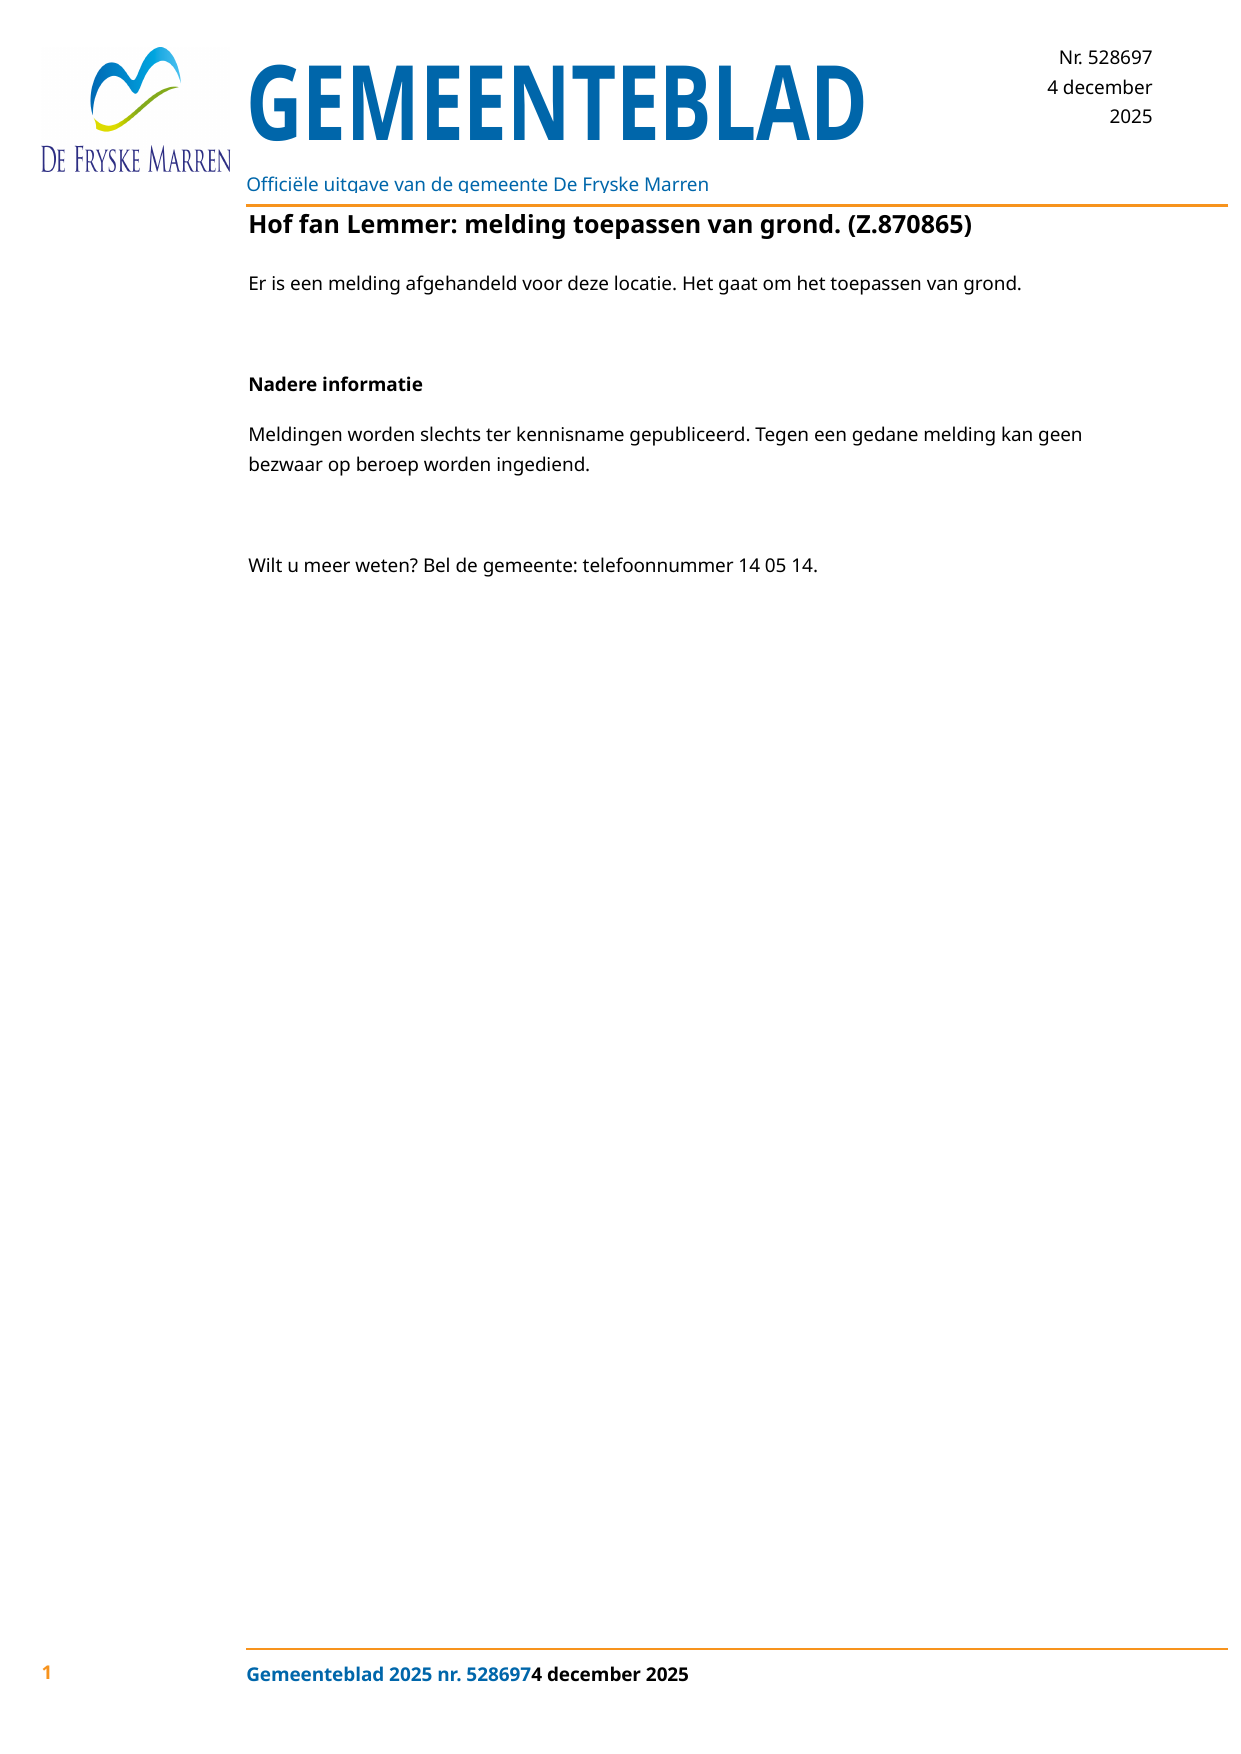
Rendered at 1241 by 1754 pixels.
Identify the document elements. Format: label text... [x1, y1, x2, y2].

picture [41, 47, 231, 172]
text Wilt u meer weten? Bel de gemeente: telefoonnummer 14 05 14. [248, 552, 1152, 578]
text Hof fan Lemmer: melding toepassen van grond. (Z.870865) [248, 207, 1152, 241]
text Meldingen worden slechts ter kennisname gepubliceerd. Tegen een gedane melding kan geen bezwaar op beroep worden ingediend. [248, 422, 1152, 477]
text Er is een melding afgehandeld voor deze locatie. Het gaat om het toepassen van grond. [248, 270, 1152, 296]
text Nadere informatie [248, 371, 1152, 397]
